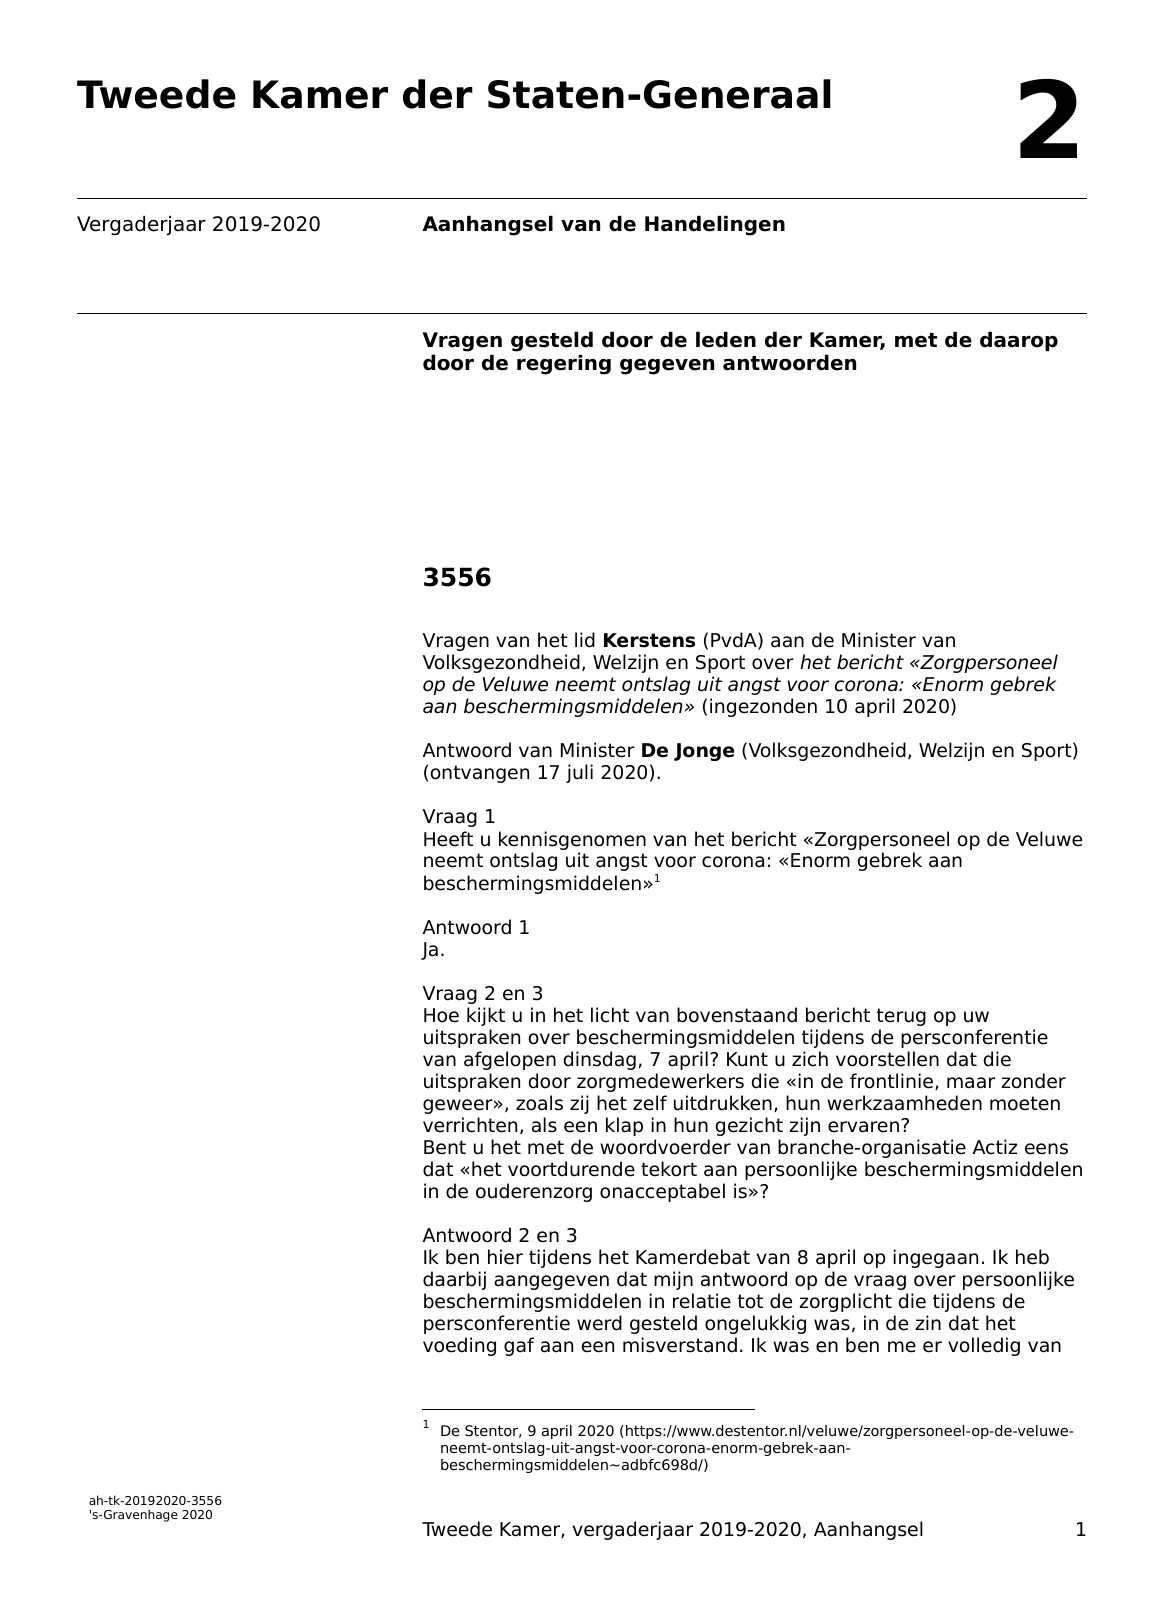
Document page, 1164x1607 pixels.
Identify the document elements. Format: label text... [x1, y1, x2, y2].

table_header Tweede Kamer der Staten-Generaal [77, 59, 886, 198]
text Heeft u kennisgenomen van het bericht «Zorgpersoneel op de Veluwe neemt ontslag uit angst voor corona: «Enorm gebrek aan beschermingsmiddelen» [422, 828, 1087, 894]
table_cell Vragen gesteld door de leden der Kamer, met de daarop door de regering gegeven antwoorden [422, 314, 1087, 375]
text Vraag 2 en 3 [422, 983, 1087, 1005]
text Ik ben hier tijdens het Kamerdebat van 8 april op ingegaan. Ik heb daarbij aangegeven dat mijn antwoord op de vraag over persoonlijke beschermingsmiddelen in relatie tot de zorgplicht die tijdens de persconferentie werd gesteld ongelukkig was, in de zin dat het voeding gaf aan een misverstand. Ik was en ben me er volledig van [422, 1247, 1087, 1357]
text 3556 [422, 563, 1087, 592]
text Ja. [422, 938, 1087, 961]
table_cell Aanhangsel van de Handelingen [422, 199, 1087, 313]
text De Stentor, 9 april 2020 (https://www.destentor.nl/veluwe/zorgpersoneel-op-de-veluwe-neemt-ontslag-uit-angst-voor-corona-enorm-gebrek-aan-beschermingsmiddelen~adbfc698d/) [422, 1418, 1087, 1474]
text Hoe kijkt u in het licht van bovenstaand bericht terug op uw uitspraken over beschermingsmiddelen tijdens de persconferentie van afgelopen dinsdag, 7 april? Kunt u zich voorstellen dat die uitspraken door zorgmedewerkers die «in de frontlinie, maar zonder geweer», zoals zij het zelf uitdrukken, hun werkzaamheden moeten verrichten, als een klap in hun gezicht zijn ervaren? [422, 1005, 1087, 1137]
text Vragen van het lid Kerstens (PvdA) aan de Minister van Volksgezondheid, Welzijn en Sport over het bericht «Zorgpersoneel op de Veluwe neemt ontslag uit angst voor corona: «Enorm gebrek aan beschermingsmiddelen» (ingezonden 10 april 2020) [422, 630, 1087, 718]
text Antwoord 1 [422, 917, 1087, 938]
table_cell Vergaderjaar 2019-2020 [77, 199, 422, 313]
text Bent u het met de woordvoerder van branche-organisatie Actiz eens dat «het voortdurende tekort aan persoonlijke beschermingsmiddelen in de ouderenzorg onacceptabel is»? [422, 1137, 1087, 1202]
table_cell [77, 314, 422, 375]
text Antwoord 2 en 3 [422, 1225, 1087, 1247]
text Antwoord van Minister De Jonge (Volksgezondheid, Welzijn en Sport) (ontvangen 17 juli 2020). [422, 740, 1087, 784]
text 's-Gravenhage 2020 [88, 1508, 323, 1522]
text ah-tk-20192020-3556 [88, 1494, 323, 1508]
text Vraag 1 [422, 806, 1087, 828]
table_header 2 [886, 59, 1087, 198]
